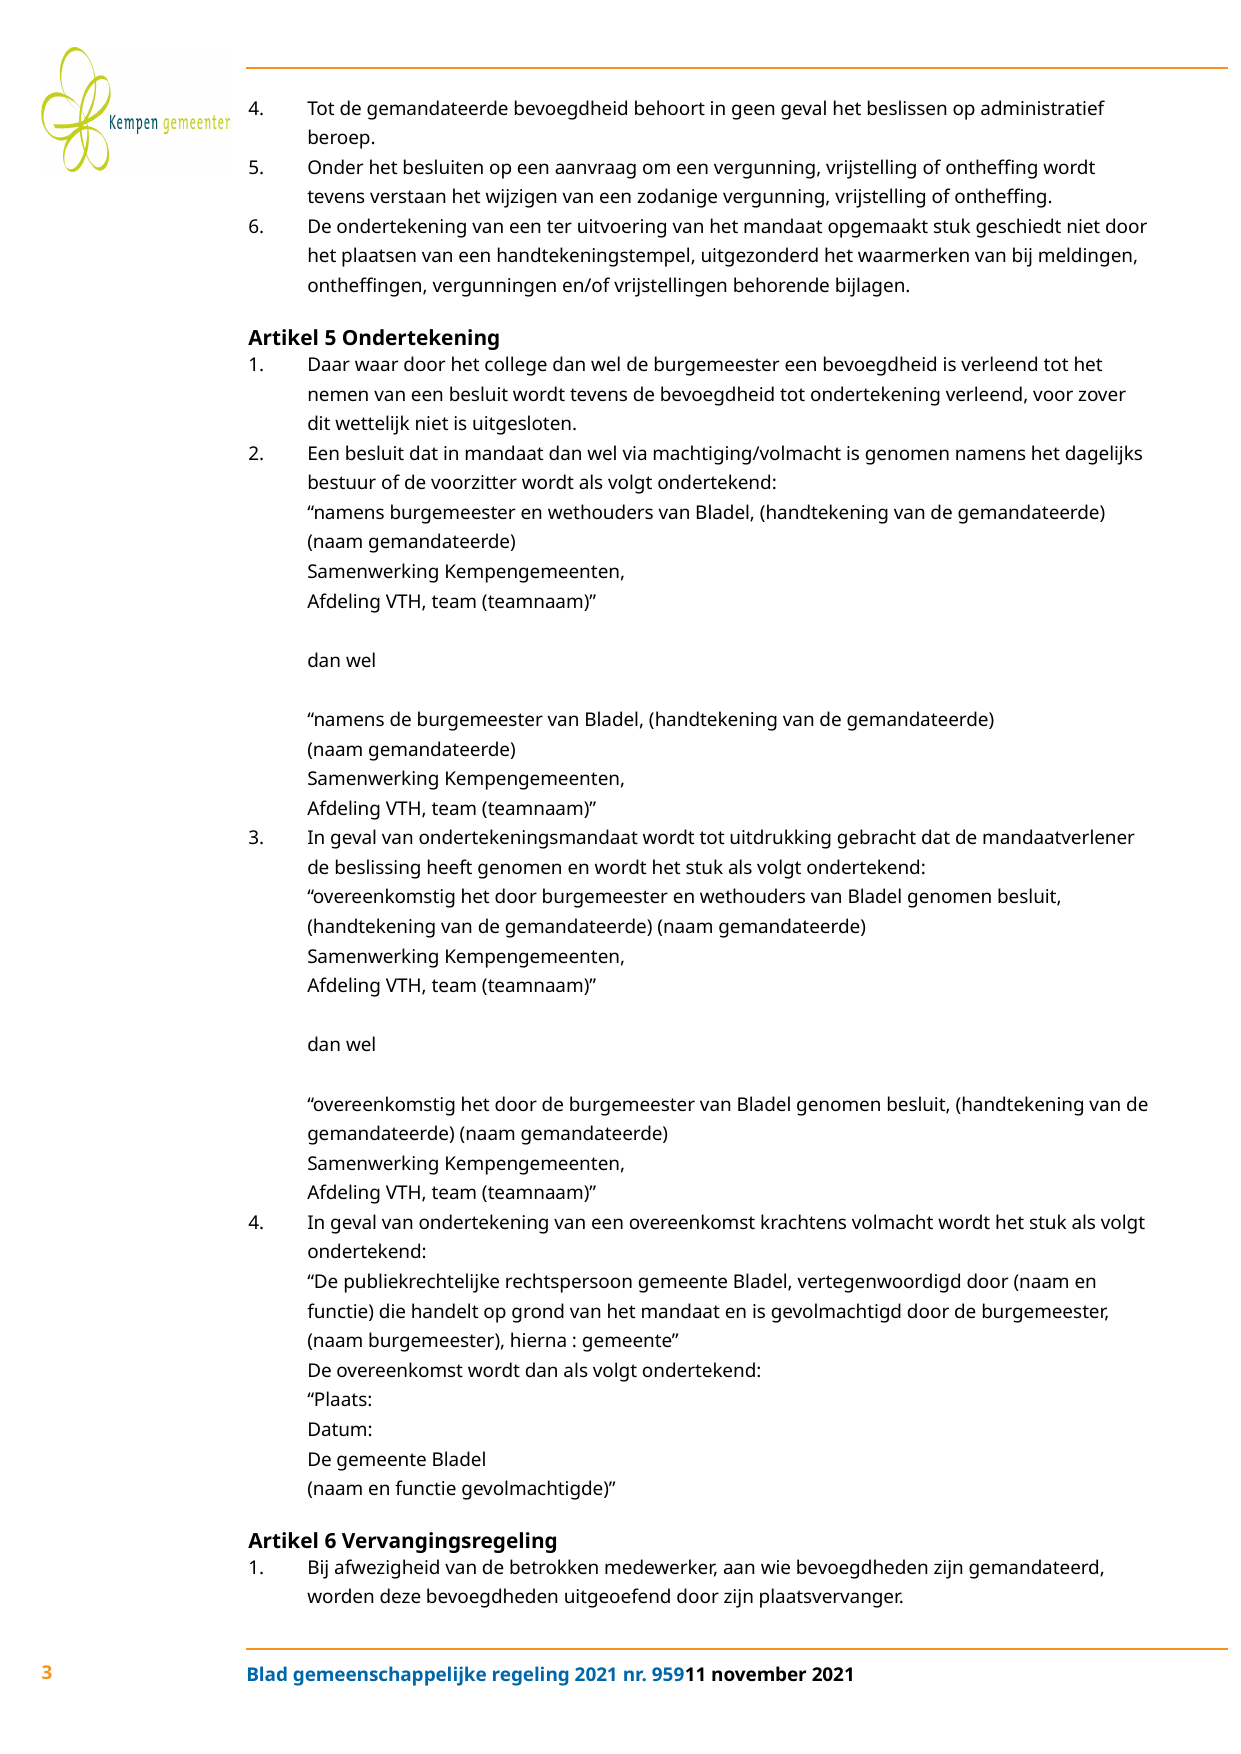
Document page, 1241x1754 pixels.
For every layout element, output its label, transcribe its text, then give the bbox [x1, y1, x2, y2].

list “overeenkomstig het door burgemeester en wethouders van Bladel genomen besluit, (handtekening van de gemandateerde) (naam gemandateerde) [248, 884, 1152, 939]
list De overeenkomst wordt dan als volgt ondertekend: [248, 1357, 1152, 1383]
list Onder het besluiten op een aanvraag om een vergunning, vrijstelling of ontheffing wordt tevens verstaan het wijzigen van een zodanige vergunning, vrijstelling of ontheffing. [248, 154, 1152, 209]
list Afdeling VTH, team (teamnaam)” [248, 972, 1152, 998]
list “namens burgemeester en wethouders van Bladel, (handtekening van de gemandateerde) [248, 499, 1152, 525]
list (naam gemandateerde) [248, 529, 1152, 554]
list In geval van ondertekening van een overeenkomst krachtens volmacht wordt het stuk als volgt ondertekend: [248, 1209, 1152, 1264]
list Tot de gemandateerde bevoegdheid behoort in geen geval het beslissen op administratief beroep. [248, 95, 1152, 150]
text Artikel 6 Vervangingsregeling [248, 1526, 1152, 1554]
list In geval van ondertekeningsmandaat wordt tot uitdrukking gebracht dat de mandaatverlener de beslissing heeft genomen en wordt het stuk als volgt ondertekend: [248, 824, 1152, 880]
list De gemeente Bladel [248, 1446, 1152, 1471]
list Een besluit dat in mandaat dan wel via machtiging/volmacht is genomen namens het dagelijks bestuur of de voorzitter wordt als volgt ondertekend: [248, 440, 1152, 495]
picture [41, 47, 231, 172]
list (naam gemandateerde) [248, 736, 1152, 761]
list De ondertekening van een ter uitvoering van het mandaat opgemaakt stuk geschiedt niet door het plaatsen van een handtekeningstempel, uitgezonderd het waarmerken van bij meldingen, ontheffingen, vergunningen en/of vrijstellingen behorende bijlagen. [248, 213, 1152, 298]
list Daar waar door het college dan wel de burgemeester een bevoegdheid is verleend tot het nemen van een besluit wordt tevens de bevoegdheid tot ondertekening verleend, voor zover dit wettelijk niet is uitgesloten. [248, 351, 1152, 436]
list Afdeling VTH, team (teamnaam)” [248, 795, 1152, 821]
list Samenwerking Kempengemeenten, [248, 1150, 1152, 1176]
list “overeenkomstig het door de burgemeester van Bladel genomen besluit, (handtekening van de gemandateerde) (naam gemandateerde) [248, 1091, 1152, 1146]
text Artikel 5 Ondertekening [248, 323, 1152, 351]
list Afdeling VTH, team (teamnaam)” [248, 588, 1152, 613]
list Samenwerking Kempengemeenten, [248, 765, 1152, 791]
list Bij afwezigheid van de betrokken medewerker, aan wie bevoegdheden zijn gemandateerd, worden deze bevoegdheden uitgeoefend door zijn plaatsvervanger. [248, 1554, 1152, 1609]
list Afdeling VTH, team (teamnaam)” [248, 1179, 1152, 1205]
list Datum: [248, 1416, 1152, 1442]
list dan wel [248, 647, 1152, 673]
list “Plaats: [248, 1387, 1152, 1412]
list “De publiekrechtelijke rechtspersoon gemeente Bladel, vertegenwoordigd door (naam en functie) die handelt op grond van het mandaat en is gevolmachtigd door de burgemeester, (naam burgemeester), hierna : gemeente” [248, 1268, 1152, 1353]
list dan wel [248, 1032, 1152, 1057]
list “namens de burgemeester van Bladel, (handtekening van de gemandateerde) [248, 706, 1152, 732]
list Samenwerking Kempengemeenten, [248, 943, 1152, 968]
list Samenwerking Kempengemeenten, [248, 558, 1152, 584]
list (naam en functie gevolmachtigde)” [248, 1475, 1152, 1501]
